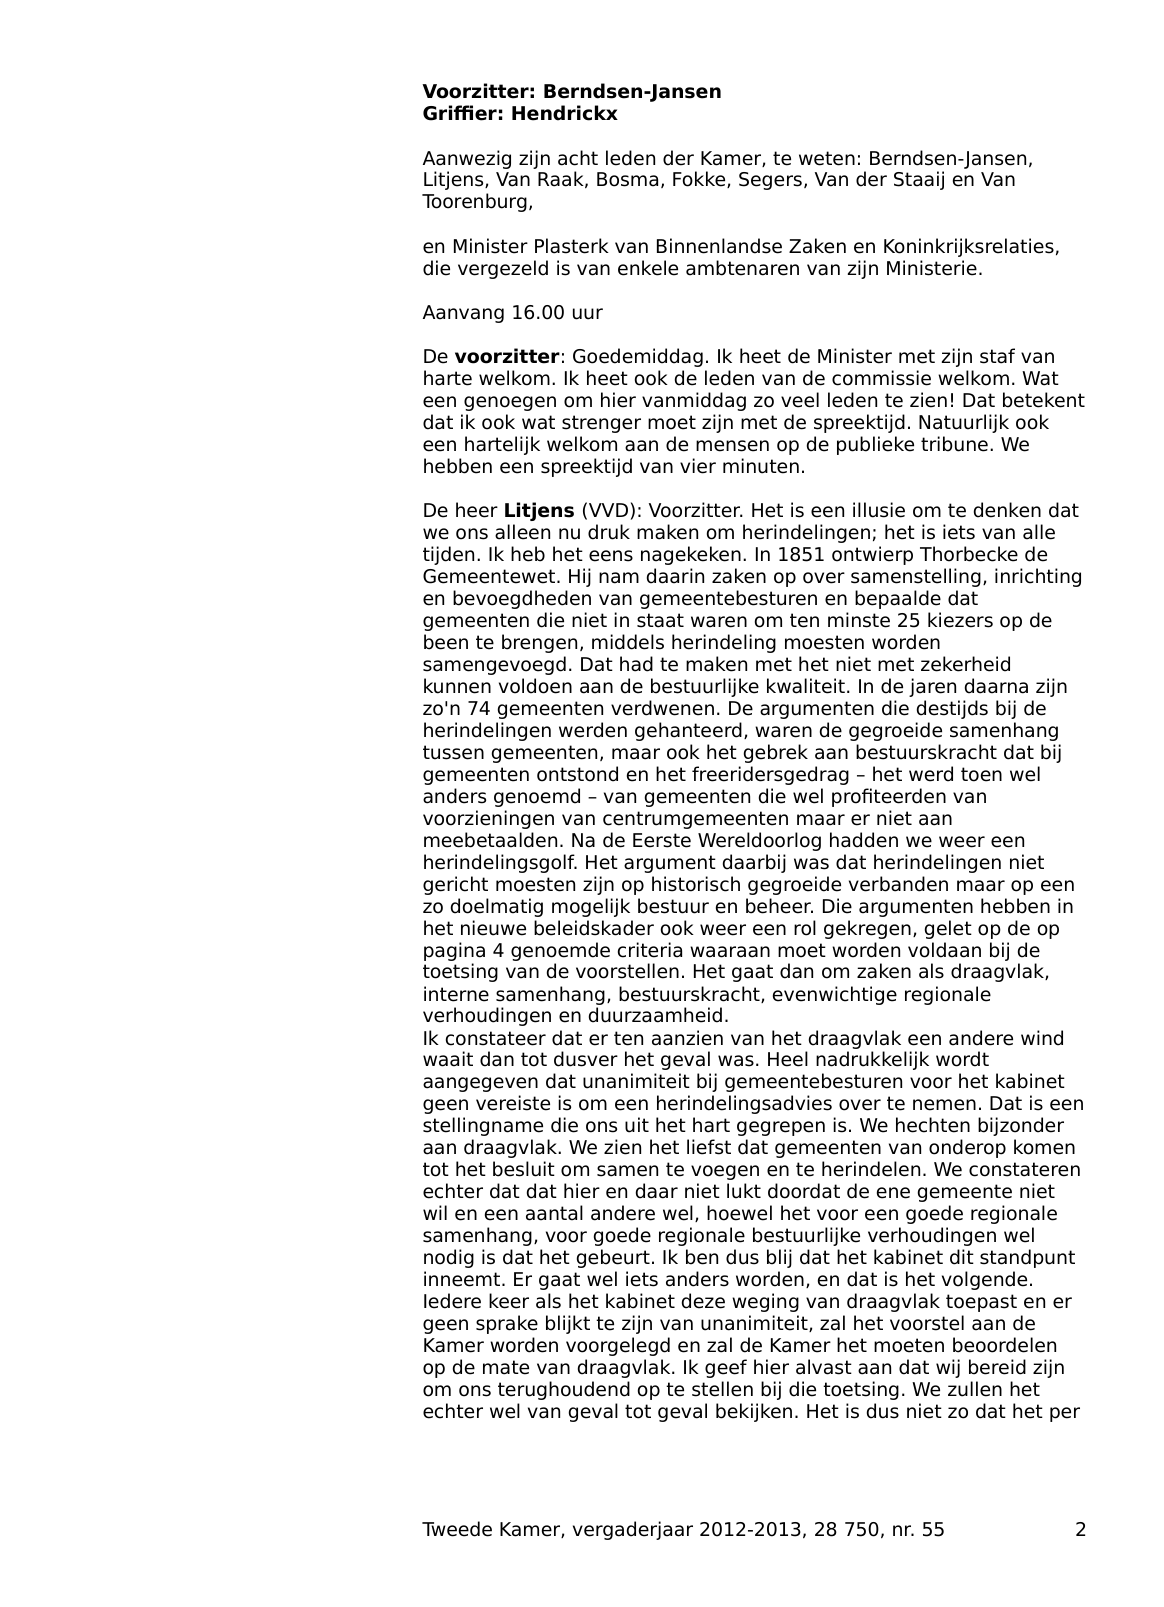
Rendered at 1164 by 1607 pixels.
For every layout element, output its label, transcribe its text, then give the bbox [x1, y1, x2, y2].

text Griffier: Hendrickx [422, 103, 1087, 125]
text Aanwezig zijn acht leden der Kamer, te weten: Berndsen-Jansen, Litjens, Van Raak, Bosma, Fokke, Segers, Van der Staaij en Van Toorenburg, [422, 147, 1087, 213]
text De heer Litjens (VVD): Voorzitter. Het is een illusie om te denken dat we ons alleen nu druk maken om herindelingen; het is iets van alle tijden. Ik heb het eens nagekeken. In 1851 ontwierp Thorbecke de Gemeentewet. Hij nam daarin zaken op over samenstelling, inrichting en bevoegdheden van gemeentebesturen en bepaalde dat gemeenten die niet in staat waren om ten minste 25 kiezers op de been te brengen, middels herindeling moesten worden samengevoegd. Dat had te maken met het niet met zekerheid kunnen voldoen aan de bestuurlijke kwaliteit. In de jaren daarna zijn zo'n 74 gemeenten verdwenen. De argumenten die destijds bij de herindelingen werden gehanteerd, waren de gegroeide samenhang tussen gemeenten, maar ook het gebrek aan bestuurskracht dat bij gemeenten ontstond en het freeridersgedrag – het werd toen wel anders genoemd – van gemeenten die wel profiteerden van voorzieningen van centrumgemeenten maar er niet aan meebetaalden. Na de Eerste Wereldoorlog hadden we weer een herindelingsgolf. Het argument daarbij was dat herindelingen niet gericht moesten zijn op historisch gegroeide verbanden maar op een zo doelmatig mogelijk bestuur en beheer. Die argumenten hebben in het nieuwe beleidskader ook weer een rol gekregen, gelet op de op pagina 4 genoemde criteria waaraan moet worden voldaan bij de toetsing van de voorstellen. Het gaat dan om zaken als draagvlak, interne samenhang, bestuurskracht, evenwichtige regionale verhoudingen en duurzaamheid. [422, 500, 1087, 1027]
text Aanvang 16.00 uur [422, 302, 1087, 324]
text Ik constateer dat er ten aanzien van het draagvlak een andere wind waait dan tot dusver het geval was. Heel nadrukkelijk wordt aangegeven dat unanimiteit bij gemeentebesturen voor het kabinet geen vereiste is om een herindelingsadvies over te nemen. Dat is een stellingname die ons uit het hart gegrepen is. We hechten bijzonder aan draagvlak. We zien het liefst dat gemeenten van onderop komen tot het besluit om samen te voegen en te herindelen. We constateren echter dat dat hier en daar niet lukt doordat de ene gemeente niet wil en een aantal andere wel, hoewel het voor een goede regionale samenhang, voor goede regionale bestuurlijke verhoudingen wel nodig is dat het gebeurt. Ik ben dus blij dat het kabinet dit standpunt inneemt. Er gaat wel iets anders worden, en dat is het volgende. Iedere keer als het kabinet deze weging van draagvlak toepast en er geen sprake blijkt te zijn van unanimiteit, zal het voorstel aan de Kamer worden voorgelegd en zal de Kamer het moeten beoordelen op de mate van draagvlak. Ik geef hier alvast aan dat wij bereid zijn om ons terughoudend op te stellen bij die toetsing. We zullen het echter wel van geval tot geval bekijken. Het is dus niet zo dat het per [422, 1027, 1087, 1423]
text Voorzitter: Berndsen-Jansen [422, 81, 1087, 103]
text De voorzitter: Goedemiddag. Ik heet de Minister met zijn staf van harte welkom. Ik heet ook de leden van de commissie welkom. Wat een genoegen om hier vanmiddag zo veel leden te zien! Dat betekent dat ik ook wat strenger moet zijn met de spreektijd. Natuurlijk ook een hartelijk welkom aan de mensen op de publieke tribune. We hebben een spreektijd van vier minuten. [422, 346, 1087, 478]
text en Minister Plasterk van Binnenlandse Zaken en Koninkrijksrelaties, die vergezeld is van enkele ambtenaren van zijn Ministerie. [422, 236, 1087, 279]
